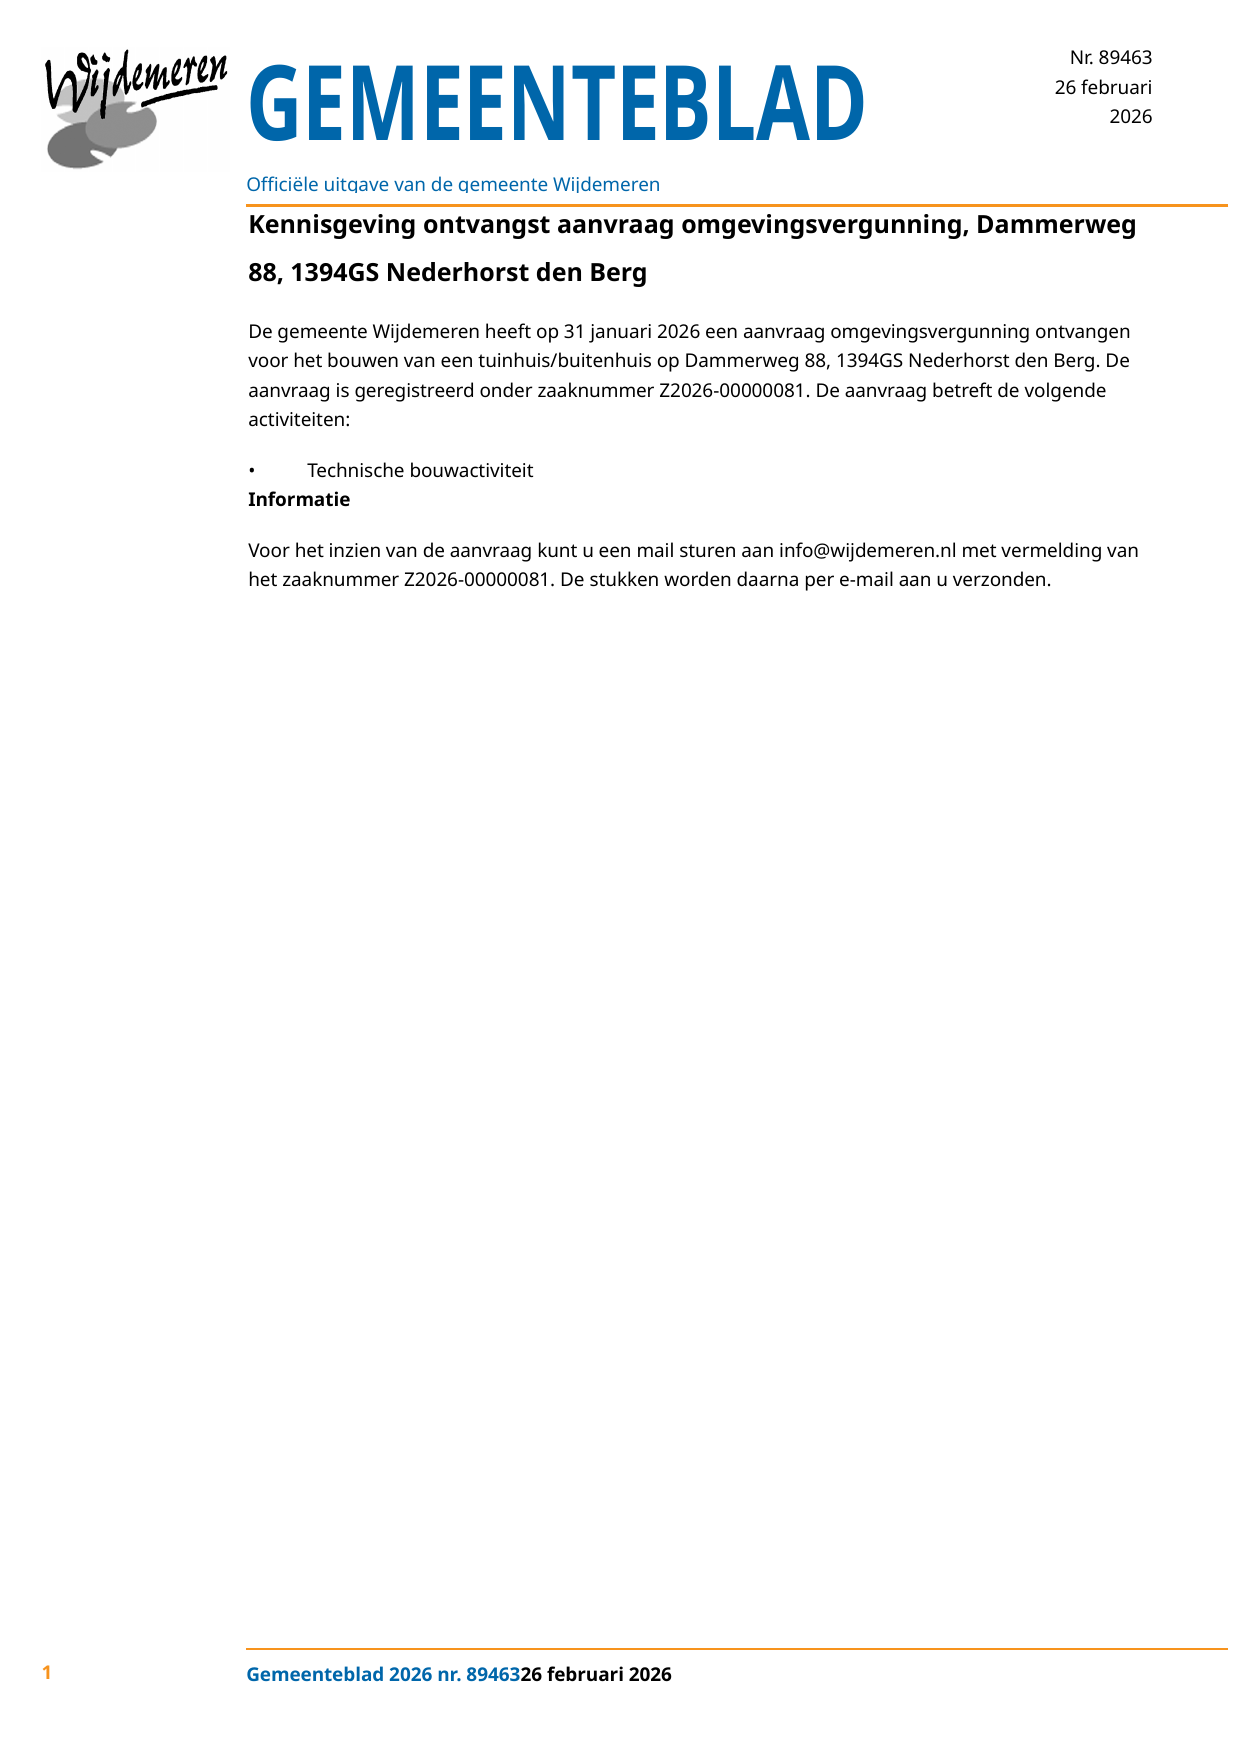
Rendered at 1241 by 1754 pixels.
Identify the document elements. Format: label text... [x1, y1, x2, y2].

text De gemeente Wijdemeren heeft op 31 januari 2026 een aanvraag omgevingsvergunning ontvangen voor het bouwen van een tuinhuis/buitenhuis op Dammerweg 88, 1394GS Nederhorst den Berg. De aanvraag is geregistreerd onder zaaknummer Z2026-00000081. De aanvraag betreft de volgende activiteiten: [248, 318, 1152, 432]
picture [41, 47, 231, 172]
text Voor het inzien van de aanvraag kunt u een mail sturen aan info@wijdemeren.nl met vermelding van het zaaknummer Z2026-00000081. De stukken worden daarna per e-mail aan u verzonden. [248, 537, 1152, 592]
text Kennisgeving ontvangst aanvraag omgevingsvergunning, Dammerweg 88, 1394GS Nederhorst den Berg [248, 207, 1152, 288]
list Technische bouwactiviteit [248, 457, 1152, 483]
text Informatie [248, 487, 1152, 512]
